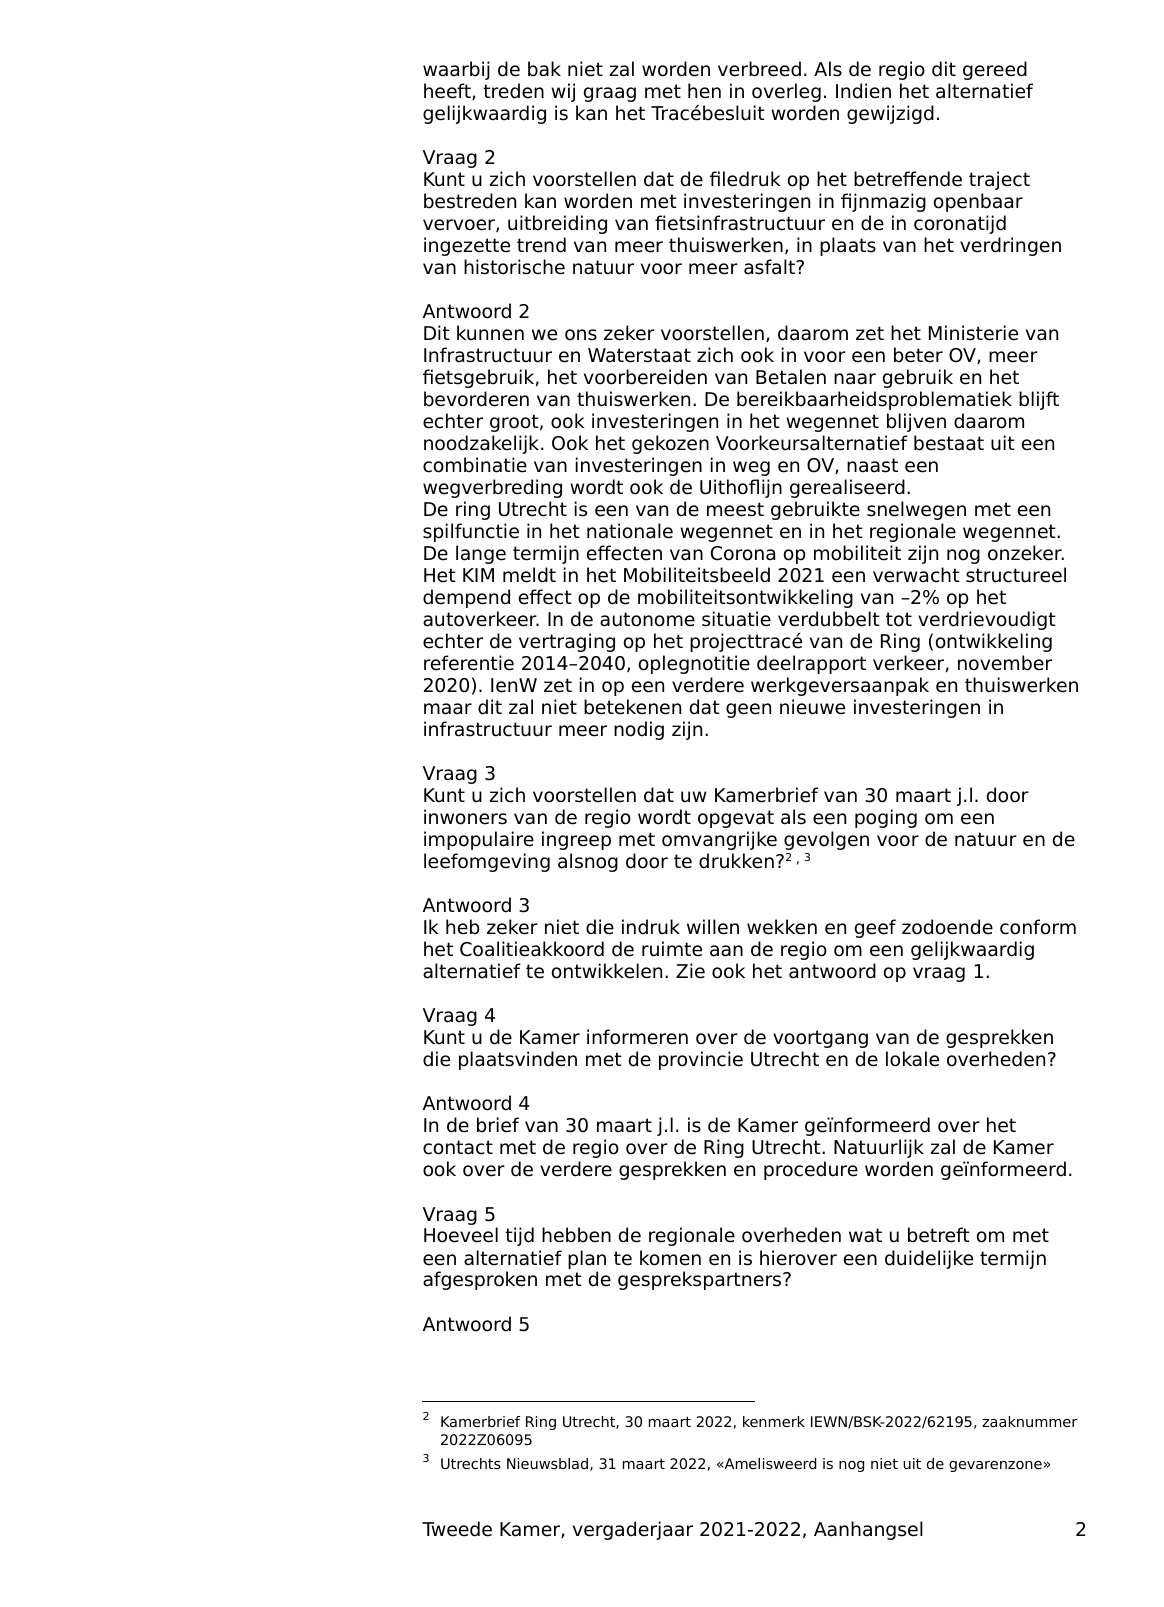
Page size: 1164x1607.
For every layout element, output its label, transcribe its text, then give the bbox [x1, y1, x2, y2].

text Antwoord 2 [422, 301, 1087, 323]
text Kunt u zich voorstellen dat uw Kamerbrief van 30 maart j.l. door inwoners van de regio wordt opgevat als een poging om een impopulaire ingreep met omvangrijke gevolgen voor de natuur en de leefomgeving alsnog door te drukken?, [422, 785, 1087, 873]
text Vraag 2 [422, 147, 1087, 169]
text Antwoord 4 [422, 1093, 1087, 1115]
text Kunt u zich voorstellen dat de filedruk op het betreffende traject bestreden kan worden met investeringen in fijnmazig openbaar vervoer, uitbreiding van fietsinfrastructuur en de in coronatijd ingezette trend van meer thuiswerken, in plaats van het verdringen van historische natuur voor meer asfalt? [422, 169, 1087, 279]
text Hoeveel tijd hebben de regionale overheden wat u betreft om met een alternatief plan te komen en is hierover een duidelijke termijn afgesproken met de gesprekspartners? [422, 1225, 1087, 1291]
text Antwoord 3 [422, 895, 1087, 917]
text Utrechts Nieuwsblad, 31 maart 2022, «Amelisweerd is nog niet uit de gevarenzone» [422, 1452, 1087, 1474]
text In de brief van 30 maart j.l. is de Kamer geïnformeerd over het contact met de regio over de Ring Utrecht. Natuurlijk zal de Kamer ook over de verdere gesprekken en procedure worden geïnformeerd. [422, 1115, 1087, 1181]
text Vraag 3 [422, 763, 1087, 785]
text Vraag 5 [422, 1203, 1087, 1225]
text Dit kunnen we ons zeker voorstellen, daarom zet het Ministerie van Infrastructuur en Waterstaat zich ook in voor een beter OV, meer fietsgebruik, het voorbereiden van Betalen naar gebruik en het bevorderen van thuiswerken. De bereikbaarheidsproblematiek blijft echter groot, ook investeringen in het wegennet blijven daarom noodzakelijk. Ook het gekozen Voorkeursalternatief bestaat uit een combinatie van investeringen in weg en OV, naast een wegverbreding wordt ook de Uithoflijn gerealiseerd. [422, 323, 1087, 499]
text Ik heb zeker niet die indruk willen wekken en geef zodoende conform het Coalitieakkoord de ruimte aan de regio om een gelijkwaardig alternatief te ontwikkelen. Zie ook het antwoord op vraag 1. [422, 917, 1087, 983]
text Kamerbrief Ring Utrecht, 30 maart 2022, kenmerk IEWN/BSK-2022/62195, zaaknummer 2022Z06095 [422, 1410, 1087, 1449]
text Antwoord 5 [422, 1313, 1087, 1336]
text Kunt u de Kamer informeren over de voortgang van de gesprekken die plaatsvinden met de provincie Utrecht en de lokale overheden? [422, 1027, 1087, 1071]
text Vraag 4 [422, 1005, 1087, 1027]
text waarbij de bak niet zal worden verbreed. Als de regio dit gereed heeft, treden wij graag met hen in overleg. Indien het alternatief gelijkwaardig is kan het Tracébesluit worden gewijzigd. [422, 59, 1087, 125]
text De ring Utrecht is een van de meest gebruikte snelwegen met een spilfunctie in het nationale wegennet en in het regionale wegennet. De lange termijn effecten van Corona op mobiliteit zijn nog onzeker. Het KIM meldt in het Mobiliteitsbeeld 2021 een verwacht structureel dempend effect op de mobiliteitsontwikkeling van –2% op het autoverkeer. In de autonome situatie verdubbelt tot verdrievoudigt echter de vertraging op het projecttracé van de Ring (ontwikkeling referentie 2014–2040, oplegnotitie deelrapport verkeer, november 2020). IenW zet in op een verdere werkgeversaanpak en thuiswerken maar dit zal niet betekenen dat geen nieuwe investeringen in infrastructuur meer nodig zijn. [422, 499, 1087, 741]
